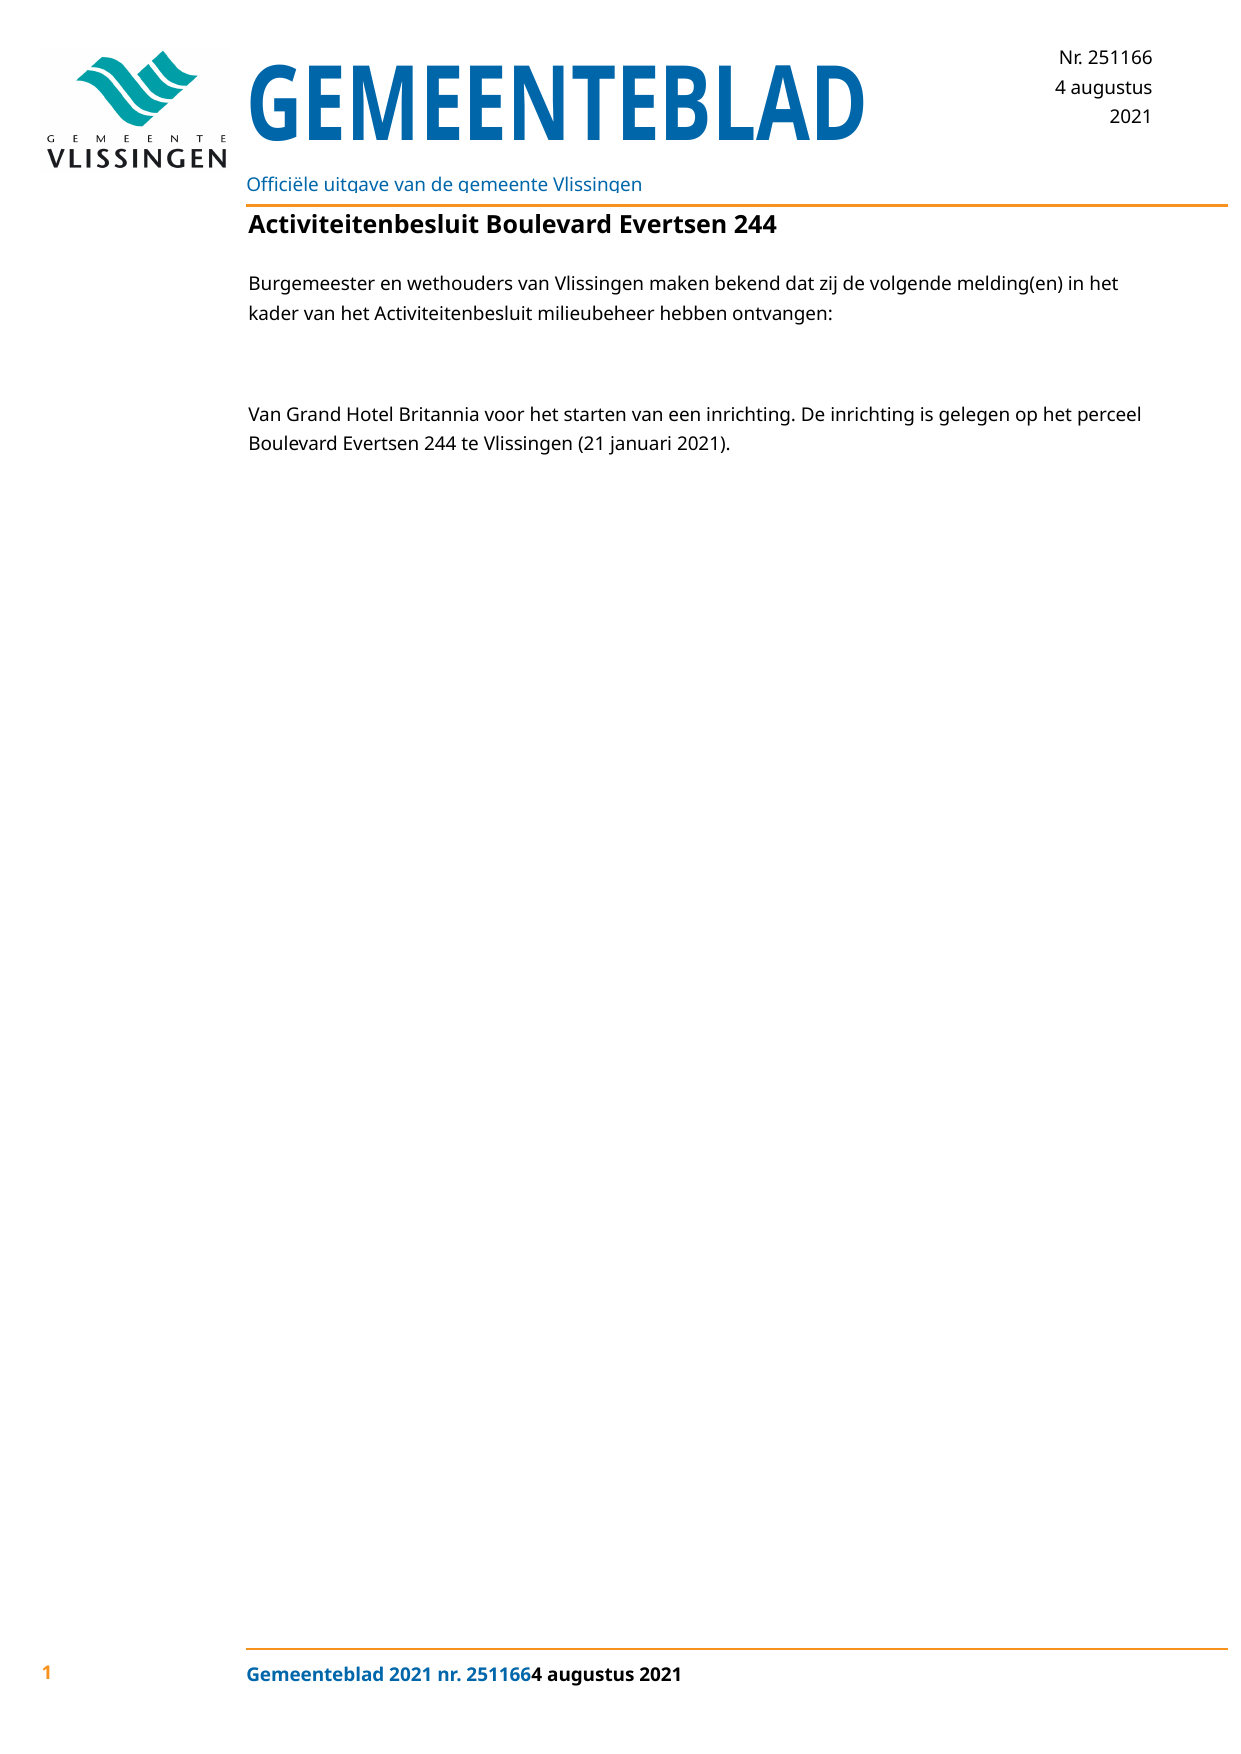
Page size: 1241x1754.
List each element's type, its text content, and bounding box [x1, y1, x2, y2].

text Activiteitenbesluit Boulevard Evertsen 244 [248, 207, 1152, 241]
text Burgemeester en wethouders van Vlissingen maken bekend dat zij de volgende melding(en) in het kader van het Activiteitenbesluit milieubeheer hebben ontvangen: [248, 270, 1152, 326]
picture [41, 47, 231, 172]
text Van Grand Hotel Britannia voor het starten van een inrichting. De inrichting is gelegen op het perceel Boulevard Evertsen 244 te Vlissingen (21 januari 2021). [248, 401, 1152, 456]
